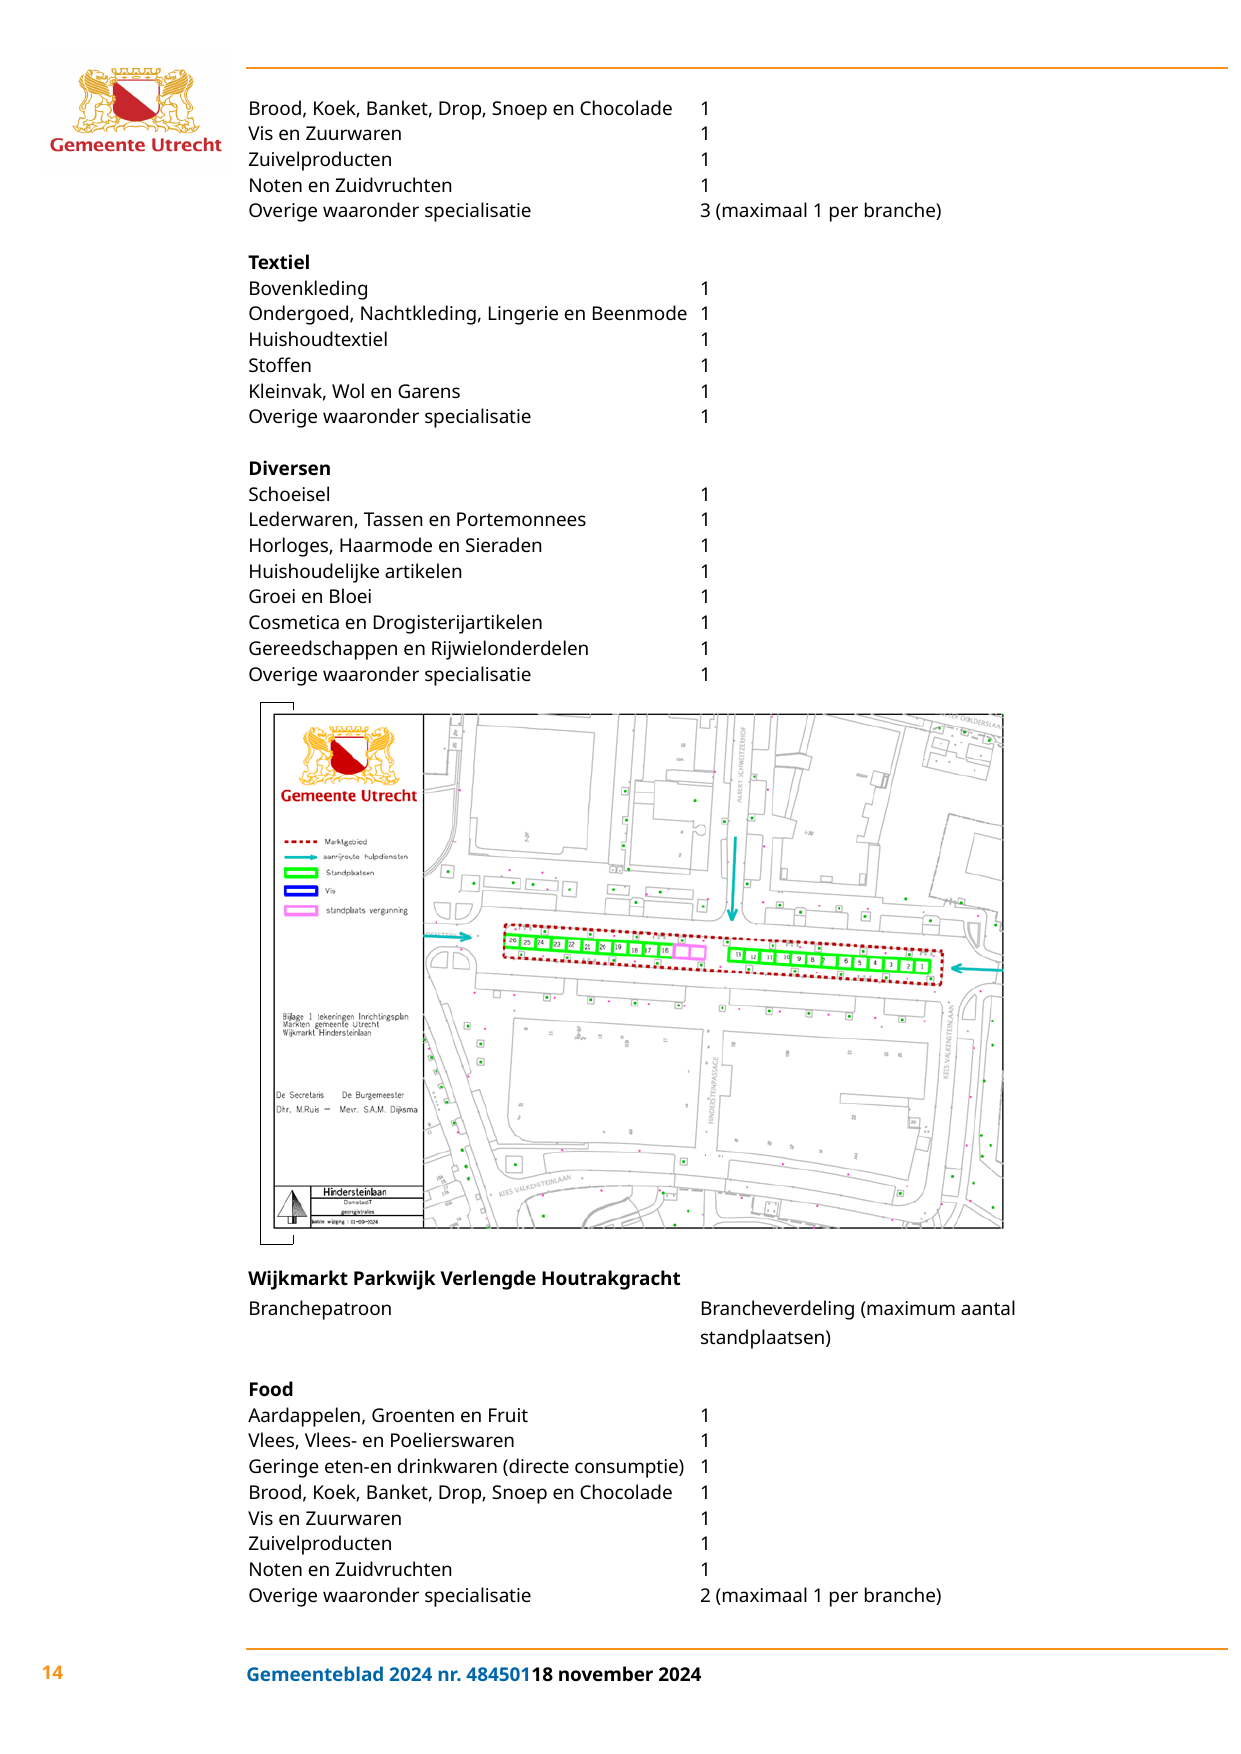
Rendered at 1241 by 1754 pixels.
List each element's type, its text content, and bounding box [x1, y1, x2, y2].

table_cell Cosmetica en Drogisterijartikelen [248, 609, 700, 635]
table_cell [248, 1350, 700, 1376]
table_cell 1 [700, 1453, 1152, 1479]
table_cell 1 [700, 635, 1152, 661]
table_cell Overige waaronder specialisatie [248, 198, 700, 223]
table_cell Overige waaronder specialisatie [248, 1582, 700, 1608]
table_cell [248, 429, 700, 455]
table_cell Huishoudtextiel [248, 326, 700, 352]
table_cell Bovenkleding [248, 275, 700, 301]
table_cell 1 [700, 1505, 1152, 1530]
table_cell Vis en Zuurwaren [248, 1505, 700, 1530]
table_cell 1 [700, 1479, 1152, 1505]
table_cell 1 [700, 275, 1152, 301]
table_cell 1 [700, 506, 1152, 532]
table_cell [248, 224, 700, 249]
table_cell 1 [700, 146, 1152, 172]
table_cell 1 [700, 558, 1152, 584]
table_cell Huishoudelijke artikelen [248, 558, 700, 584]
table_cell Food [248, 1376, 700, 1402]
table_cell Vis en Zuurwaren [248, 121, 700, 146]
table_cell 1 [700, 584, 1152, 609]
table_cell 1 [700, 95, 1152, 121]
table_cell [700, 249, 1152, 275]
table_cell 1 [700, 378, 1152, 403]
table_cell 3 (maximaal 1 per branche) [700, 198, 1152, 223]
table_cell 1 [700, 352, 1152, 378]
table_cell 2 (maximaal 1 per branche) [700, 1582, 1152, 1608]
table_cell Overige waaronder specialisatie [248, 661, 700, 687]
table_cell [700, 455, 1152, 481]
table_cell Zuivelproducten [248, 1530, 700, 1556]
table_cell Overige waaronder specialisatie [248, 404, 700, 429]
table_cell 1 [700, 1428, 1152, 1453]
table_cell Noten en Zuidvruchten [248, 172, 700, 198]
table_cell Vlees, Vlees- en Poelierswaren [248, 1428, 700, 1453]
table_cell 1 [700, 1402, 1152, 1427]
table_cell 1 [700, 661, 1152, 687]
table_cell [700, 429, 1152, 455]
table_cell 1 [700, 1530, 1152, 1556]
table_cell Schoeisel [248, 481, 700, 506]
table_cell [700, 1350, 1152, 1376]
picture [268, 710, 1008, 1235]
table_cell Horloges, Haarmode en Sieraden [248, 532, 700, 558]
table_cell Aardappelen, Groenten en Fruit [248, 1402, 700, 1427]
table_cell Gereedschappen en Rijwielonderdelen [248, 635, 700, 661]
table_cell Brood, Koek, Banket, Drop, Snoep en Chocolade [248, 95, 700, 121]
table_cell [700, 224, 1152, 249]
table_header Branchepatroon [248, 1295, 700, 1350]
table_cell Ondergoed, Nachtkleding, Lingerie en Beenmode [248, 301, 700, 326]
text Wijkmarkt Parkwijk Verlengde Houtrakgracht [248, 1265, 1152, 1291]
table_cell 1 [700, 121, 1152, 146]
table_cell Geringe eten-en drinkwaren (directe consumptie) [248, 1453, 700, 1479]
table_cell Groei en Bloei [248, 584, 700, 609]
picture [41, 47, 231, 172]
table_cell Diversen [248, 455, 700, 481]
table_cell Lederwaren, Tassen en Portemonnees [248, 506, 700, 532]
table_cell Noten en Zuidvruchten [248, 1556, 700, 1582]
table_cell Zuivelproducten [248, 146, 700, 172]
table_cell 1 [700, 404, 1152, 429]
table_cell Stoffen [248, 352, 700, 378]
table_cell [700, 1376, 1152, 1402]
table_cell 1 [700, 532, 1152, 558]
table_cell Textiel [248, 249, 700, 275]
table_cell Brood, Koek, Banket, Drop, Snoep en Chocolade [248, 1479, 700, 1505]
table_cell 1 [700, 172, 1152, 198]
table_cell 1 [700, 481, 1152, 506]
table_cell 1 [700, 1556, 1152, 1582]
table_cell 1 [700, 326, 1152, 352]
table_cell 1 [700, 609, 1152, 635]
table_cell 1 [700, 301, 1152, 326]
table_cell Kleinvak, Wol en Garens [248, 378, 700, 403]
table_header Brancheverdeling (maximum aantal standplaatsen) [700, 1295, 1152, 1350]
